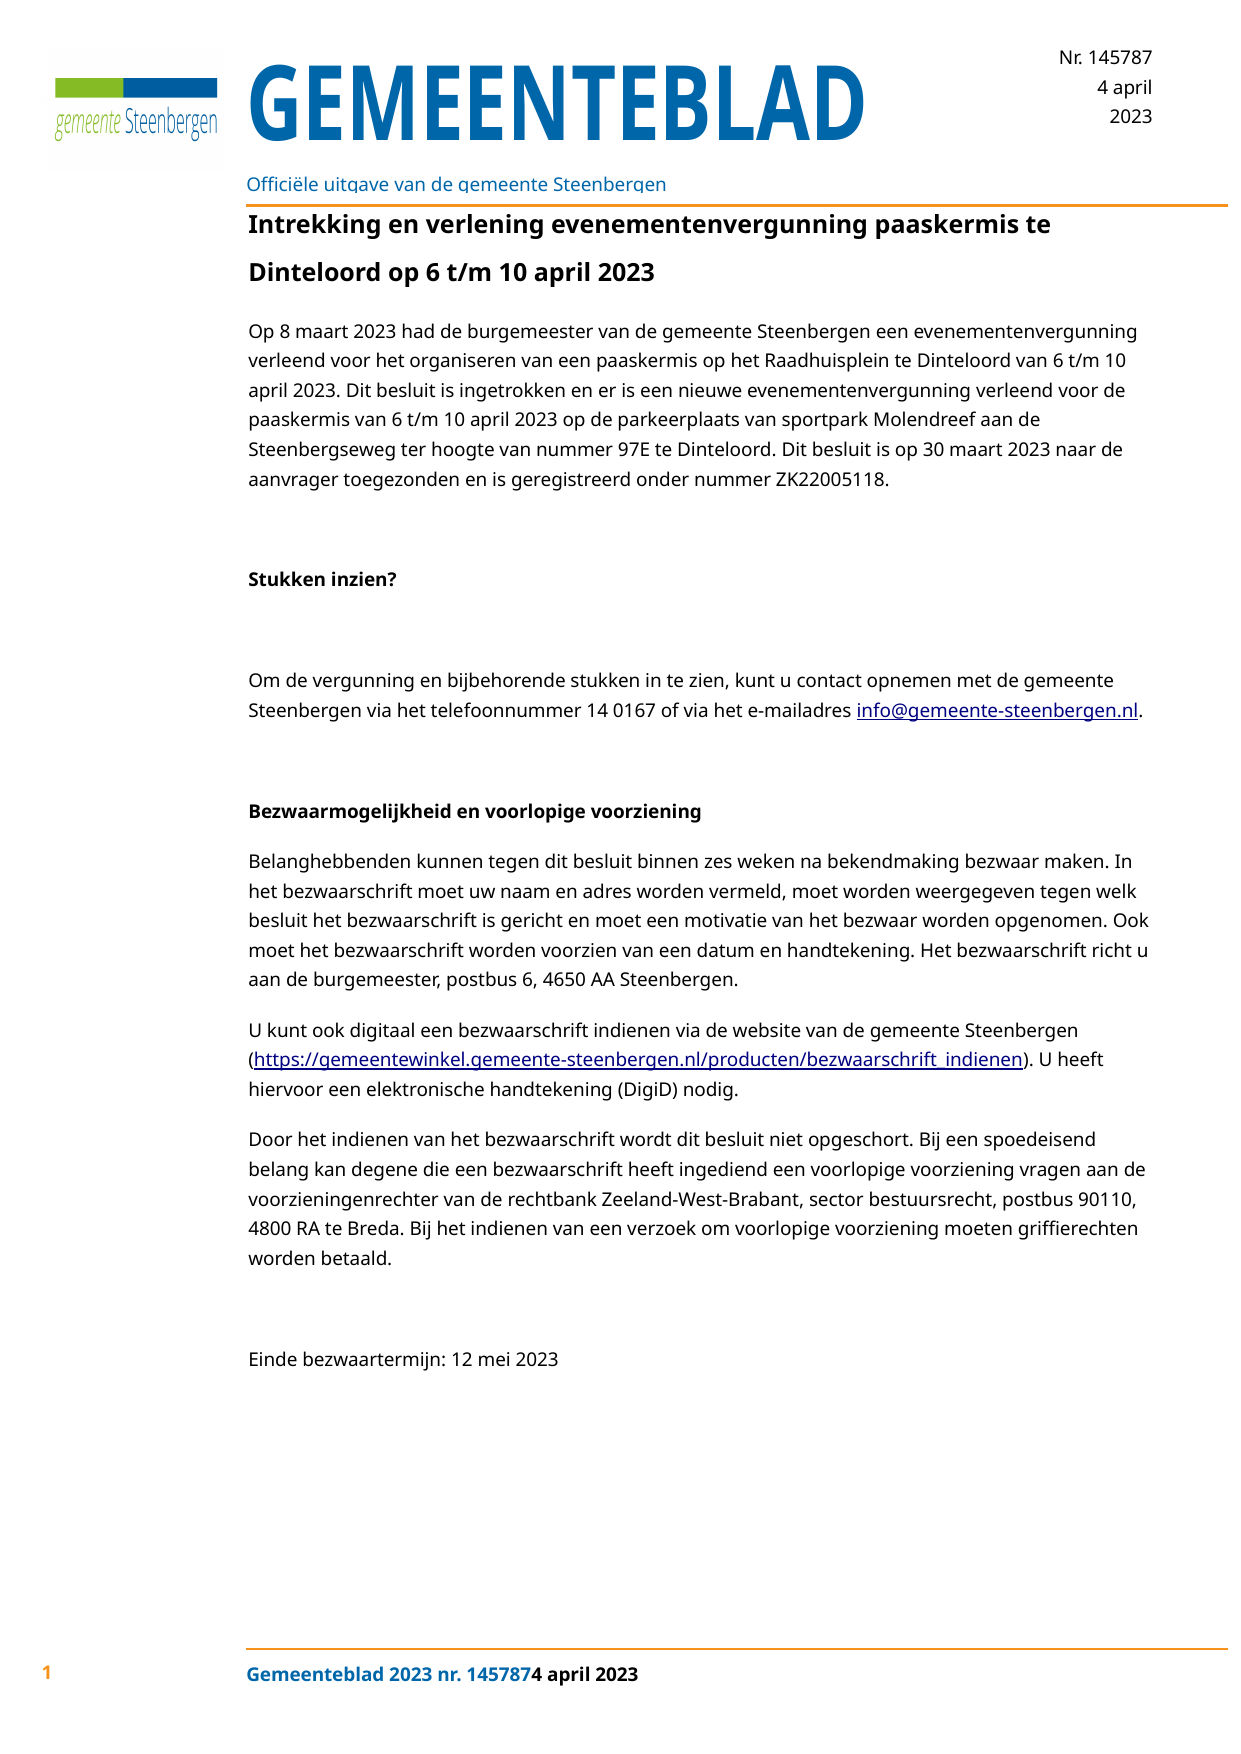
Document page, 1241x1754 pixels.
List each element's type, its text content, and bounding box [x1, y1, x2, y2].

picture [41, 47, 231, 172]
text Om de vergunning en bijbehorende stukken in te zien, kunt u contact opnemen met de gemeente Steenbergen via het telefoonnummer 14 0167 of via het e-mailadres info@gemeente-steenbergen.nl. [248, 667, 1152, 723]
text Bezwaarmogelijkheid en voorlopige voorziening [248, 798, 1152, 824]
text Intrekking en verlening evenementenvergunning paaskermis te Dinteloord op 6 t/m 10 april 2023 [248, 207, 1152, 288]
text Einde bezwaartermijn: 12 mei 2023 [248, 1346, 1152, 1372]
text Op 8 maart 2023 had de burgemeester van de gemeente Steenbergen een evenementenvergunning verleend voor het organiseren van een paaskermis op het Raadhuisplein te Dinteloord van 6 t/m 10 april 2023. Dit besluit is ingetrokken en er is een nieuwe evenementenvergunning verleend voor de paaskermis van 6 t/m 10 april 2023 op de parkeerplaats van sportpark Molendreef aan de Steenbergseweg ter hoogte van nummer 97E te Dinteloord. Dit besluit is op 30 maart 2023 naar de aanvrager toegezonden en is geregistreerd onder nummer ZK22005118. [248, 318, 1152, 492]
text Belanghebbenden kunnen tegen dit besluit binnen zes weken na bekendmaking bezwaar maken. In het bezwaarschrift moet uw naam en adres worden vermeld, moet worden weergegeven tegen welk besluit het bezwaarschrift is gericht en moet een motivatie van het bezwaar worden opgenomen. Ook moet het bezwaarschrift worden voorzien van een datum en handtekening. Het bezwaarschrift richt u aan de burgemeester, postbus 6, 4650 AA Steenbergen. [248, 848, 1152, 992]
text Stukken inzien? [248, 567, 1152, 592]
text Door het indienen van het bezwaarschrift wordt dit besluit niet opgeschort. Bij een spoedeisend belang kan degene die een bezwaarschrift heeft ingediend een voorlopige voorziening vragen aan de voorzieningenrechter van de rechtbank Zeeland-West-Brabant, sector bestuursrecht, postbus 90110, 4800 RA te Breda. Bij het indienen van een verzoek om voorlopige voorziening moeten griffierechten worden betaald. [248, 1127, 1152, 1271]
text ­ [248, 1295, 1152, 1321]
text U kunt ook digitaal een bezwaarschrift indienen via de website van de gemeente Steenbergen (https://gemeentewinkel.gemeente-steenbergen.nl/producten/bezwaarschrift_indienen). U heeft hiervoor een elektronische handtekening (DigiD) nodig. [248, 1017, 1152, 1102]
